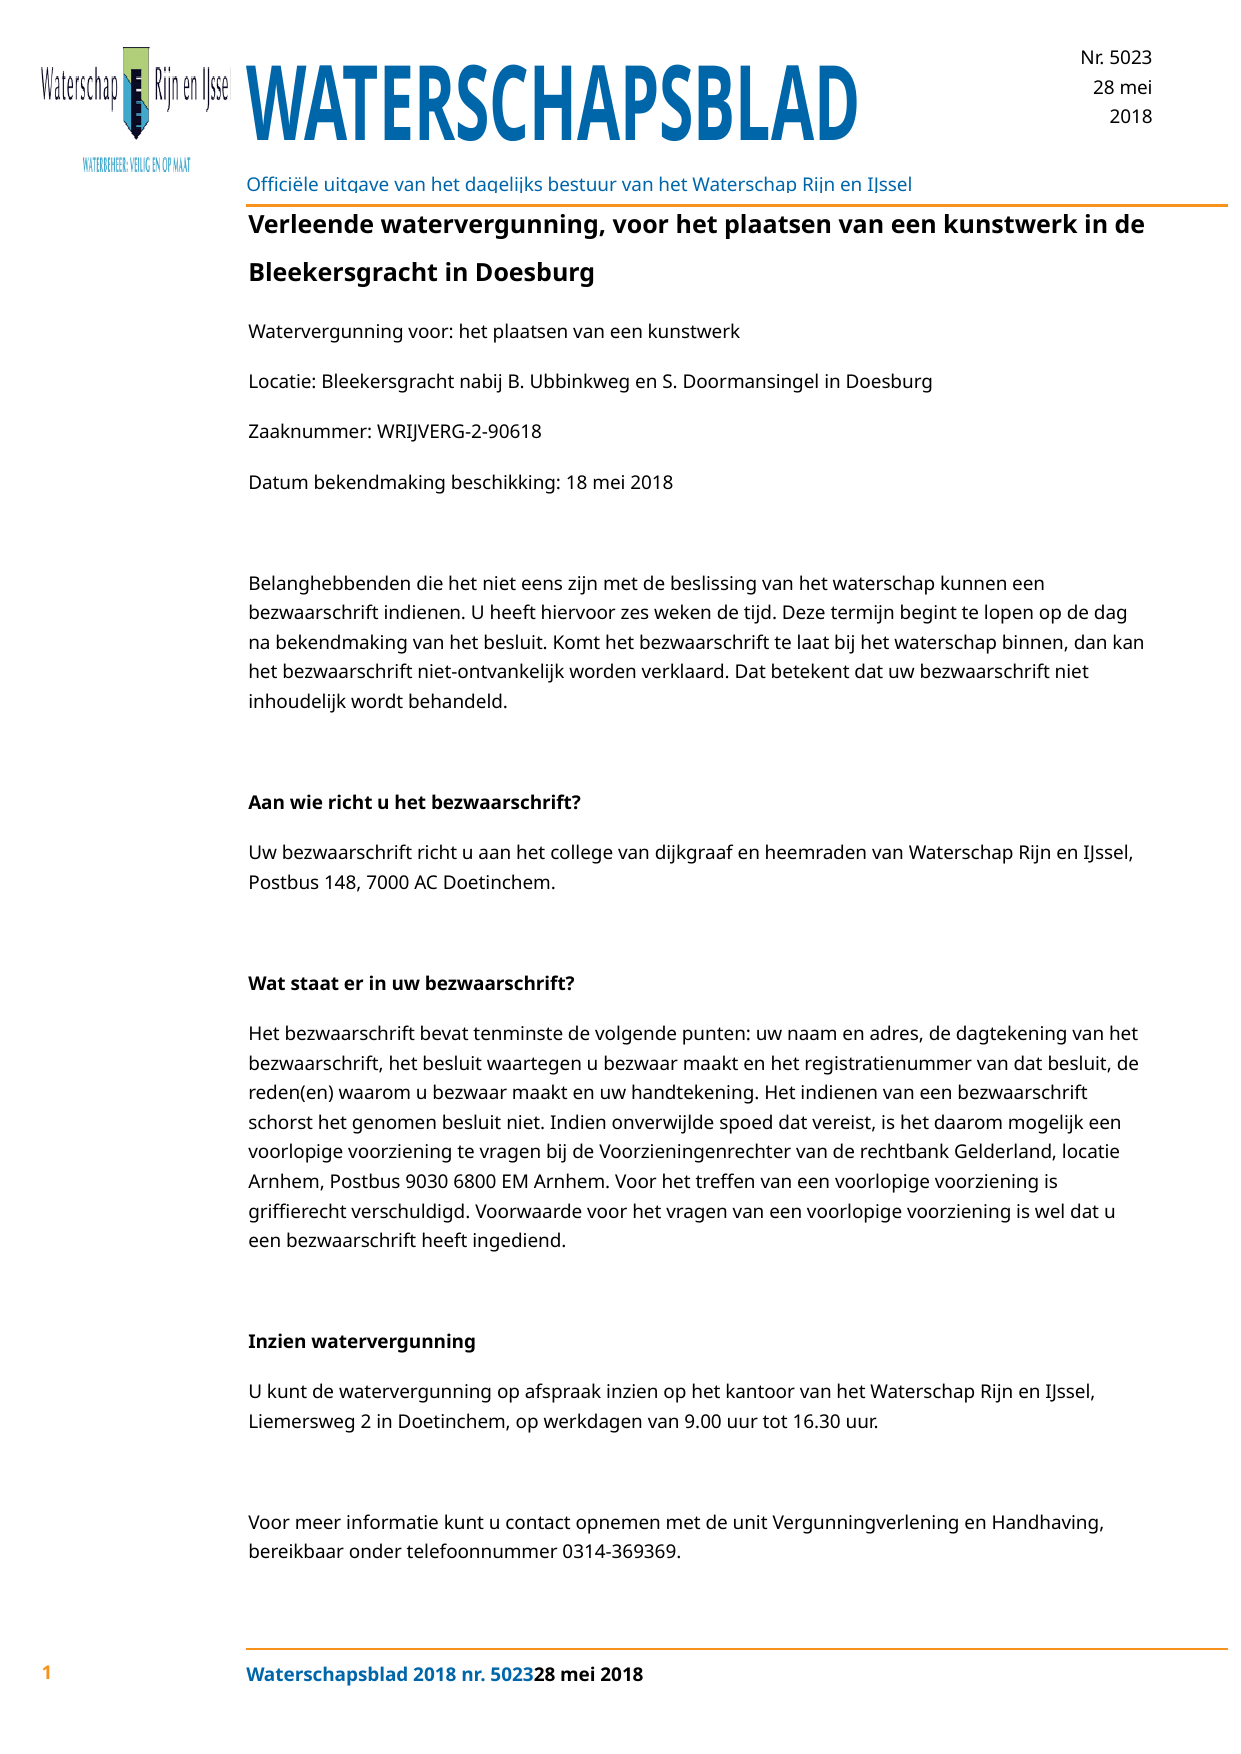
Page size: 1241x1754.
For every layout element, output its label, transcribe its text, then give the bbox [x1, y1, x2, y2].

text Verleende watervergunning, voor het plaatsen van een kunstwerk in de Bleekersgracht in Doesburg [248, 207, 1152, 288]
text Het bezwaarschrift bevat tenminste de volgende punten: uw naam en adres, de dagtekening van het bezwaarschrift, het besluit waartegen u bezwaar maakt en het registratienummer van dat besluit, de reden(en) waarom u bezwaar maakt en uw handtekening. Het indienen van een bezwaarschrift schorst het genomen besluit niet. Indien onverwijlde spoed dat vereist, is het daarom mogelijk een voorlopige voorziening te vragen bij de Voorzieningenrechter van de rechtbank Gelderland, locatie Arnhem, Postbus 9030 6800 EM Arnhem. Voor het treffen van een voorlopige voorziening is griffierecht verschuldigd. Voorwaarde voor het vragen van een voorlopige voorziening is wel dat u een bezwaarschrift heeft ingediend. [248, 1020, 1152, 1253]
text Datum bekendmaking beschikking: 18 mei 2018 [248, 469, 1152, 495]
text U kunt de watervergunning op afspraak inzien op het kantoor van het Waterschap Rijn en IJssel, Liemersweg 2 in Doetinchem, op werkdagen van 9.00 uur tot 16.30 uur. [248, 1379, 1152, 1434]
text Uw bezwaarschrift richt u aan het college van dijkgraaf en heemraden van Waterschap Rijn en IJssel, Postbus 148, 7000 AC Doetinchem. [248, 839, 1152, 895]
text Voor meer informatie kunt u contact opnemen met de unit Vergunningverlening en Handhaving, bereikbaar onder telefoonnummer 0314-369369. [248, 1509, 1152, 1564]
text Wat staat er in uw bezwaarschrift? [248, 970, 1152, 996]
text Inzien watervergunning [248, 1328, 1152, 1354]
text Zaaknummer: WRIJVERG-2-90618 [248, 419, 1152, 444]
picture [41, 47, 231, 172]
text Belanghebbenden die het niet eens zijn met de beslissing van het waterschap kunnen een bezwaarschrift indienen. U heeft hiervoor zes weken de tijd. Deze termijn begint te lopen op de dag na bekendmaking van het besluit. Komt het bezwaarschrift te laat bij het waterschap binnen, dan kan het bezwaarschrift niet-ontvankelijk worden verklaard. Dat betekent dat uw bezwaarschrift niet inhoudelijk wordt behandeld. [248, 570, 1152, 714]
text Locatie: Bleekersgracht nabij B. Ubbinkweg en S. Doormansingel in Doesburg [248, 368, 1152, 394]
text Watervergunning voor: het plaatsen van een kunstwerk [248, 318, 1152, 344]
text Aan wie richt u het bezwaarschrift? [248, 789, 1152, 815]
